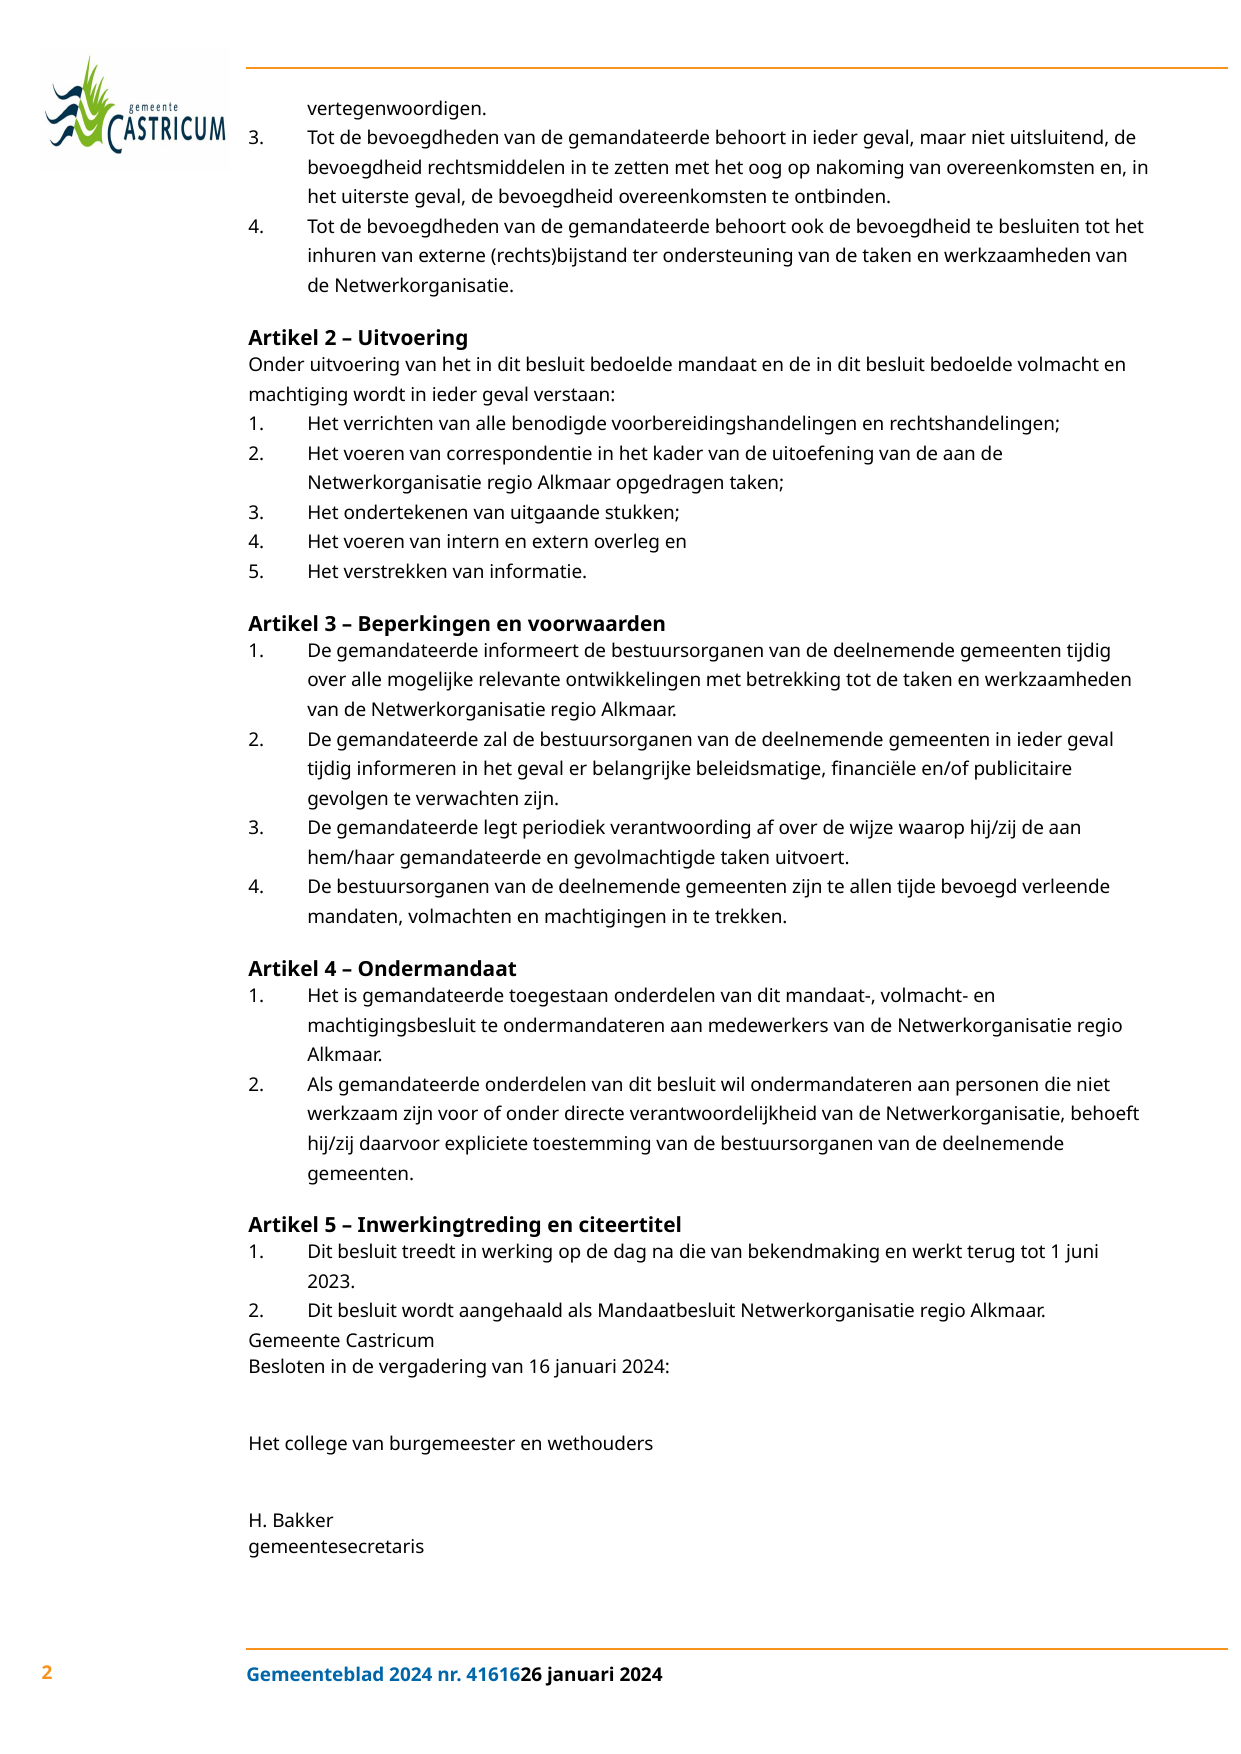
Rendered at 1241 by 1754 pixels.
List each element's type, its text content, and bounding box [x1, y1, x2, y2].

list Dit besluit wordt aangehaald als Mandaatbesluit Netwerkorganisatie regio Alkmaar. [248, 1298, 1152, 1323]
list Tot de bevoegdheden van de gemandateerde behoort in ieder geval, maar niet uitsluitend, de bevoegdheid rechtsmiddelen in te zetten met het oog op nakoming van overeenkomsten en, in het uiterste geval, de bevoegdheid overeenkomsten te ontbinden. [248, 124, 1152, 209]
list Dit besluit treedt in werking op de dag na die van bekendmaking en werkt terug tot 1 juni 2023. [248, 1238, 1152, 1294]
text H. Bakker [248, 1507, 1152, 1533]
list De gemandateerde zal de bestuursorganen van de deelnemende gemeenten in ieder geval tijdig informeren in het geval er belangrijke beleidsmatige, financiële en/of publicitaire gevolgen te verwachten zijn. [248, 726, 1152, 811]
list De gemandateerde informeert de bestuursorganen van de deelnemende gemeenten tijdig over alle mogelijke relevante ontwikkelingen met betrekking tot de taken en werkzaamheden van de Netwerkorganisatie regio Alkmaar. [248, 637, 1152, 722]
text gemeentesecretaris [248, 1533, 1152, 1559]
text Artikel 4 – Ondermandaat [248, 954, 1152, 982]
text Besloten in de vergadering van 16 januari 2024: [248, 1353, 1152, 1379]
text Artikel 5 – Inwerkingtreding en citeertitel [248, 1210, 1152, 1238]
text Artikel 3 – Beperkingen en voorwaarden [248, 609, 1152, 637]
text Artikel 2 – Uitvoering [248, 323, 1152, 351]
list De gemandateerde legt periodiek verantwoording af over de wijze waarop hij/zij de aan hem/haar gemandateerde en gevolmachtigde taken uitvoert. [248, 814, 1152, 870]
picture [41, 47, 231, 172]
list Als gemandateerde onderdelen van dit besluit wil ondermandateren aan personen die niet werkzaam zijn voor of onder directe verantwoordelijkheid van de Netwerkorganisatie, behoeft hij/zij daarvoor expliciete toestemming van de bestuursorganen van de deelnemende gemeenten. [248, 1071, 1152, 1185]
text Gemeente Castricum [248, 1327, 1152, 1353]
list Het verstrekken van informatie. [248, 558, 1152, 584]
list Het verrichten van alle benodigde voorbereidingshandelingen en rechtshandelingen; [248, 410, 1152, 436]
text Onder uitvoering van het in dit besluit bedoelde mandaat en de in dit besluit bedoelde volmacht en machtiging wordt in ieder geval verstaan: [248, 351, 1152, 406]
list Het voeren van correspondentie in het kader van de uitoefening van de aan de Netwerkorganisatie regio Alkmaar opgedragen taken; [248, 440, 1152, 495]
list Het voeren van intern en extern overleg en [248, 529, 1152, 554]
list Het ondertekenen van uitgaande stukken; [248, 499, 1152, 525]
text Het college van burgemeester en wethouders [248, 1430, 1152, 1456]
list Tot de bevoegdheden van de gemandateerde behoort ook de bevoegdheid te besluiten tot het inhuren van externe (rechts)bijstand ter ondersteuning van de taken en werkzaamheden van de Netwerkorganisatie. [248, 213, 1152, 298]
list Het is gemandateerde toegestaan onderdelen van dit mandaat-, volmacht- en machtigingsbesluit te ondermandateren aan medewerkers van de Netwerkorganisatie regio Alkmaar. [248, 982, 1152, 1067]
list De bestuursorganen van de deelnemende gemeenten zijn te allen tijde bevoegd verleende mandaten, volmachten en machtigingen in te trekken. [248, 874, 1152, 929]
list vertegenwoordigen. [248, 95, 1152, 121]
